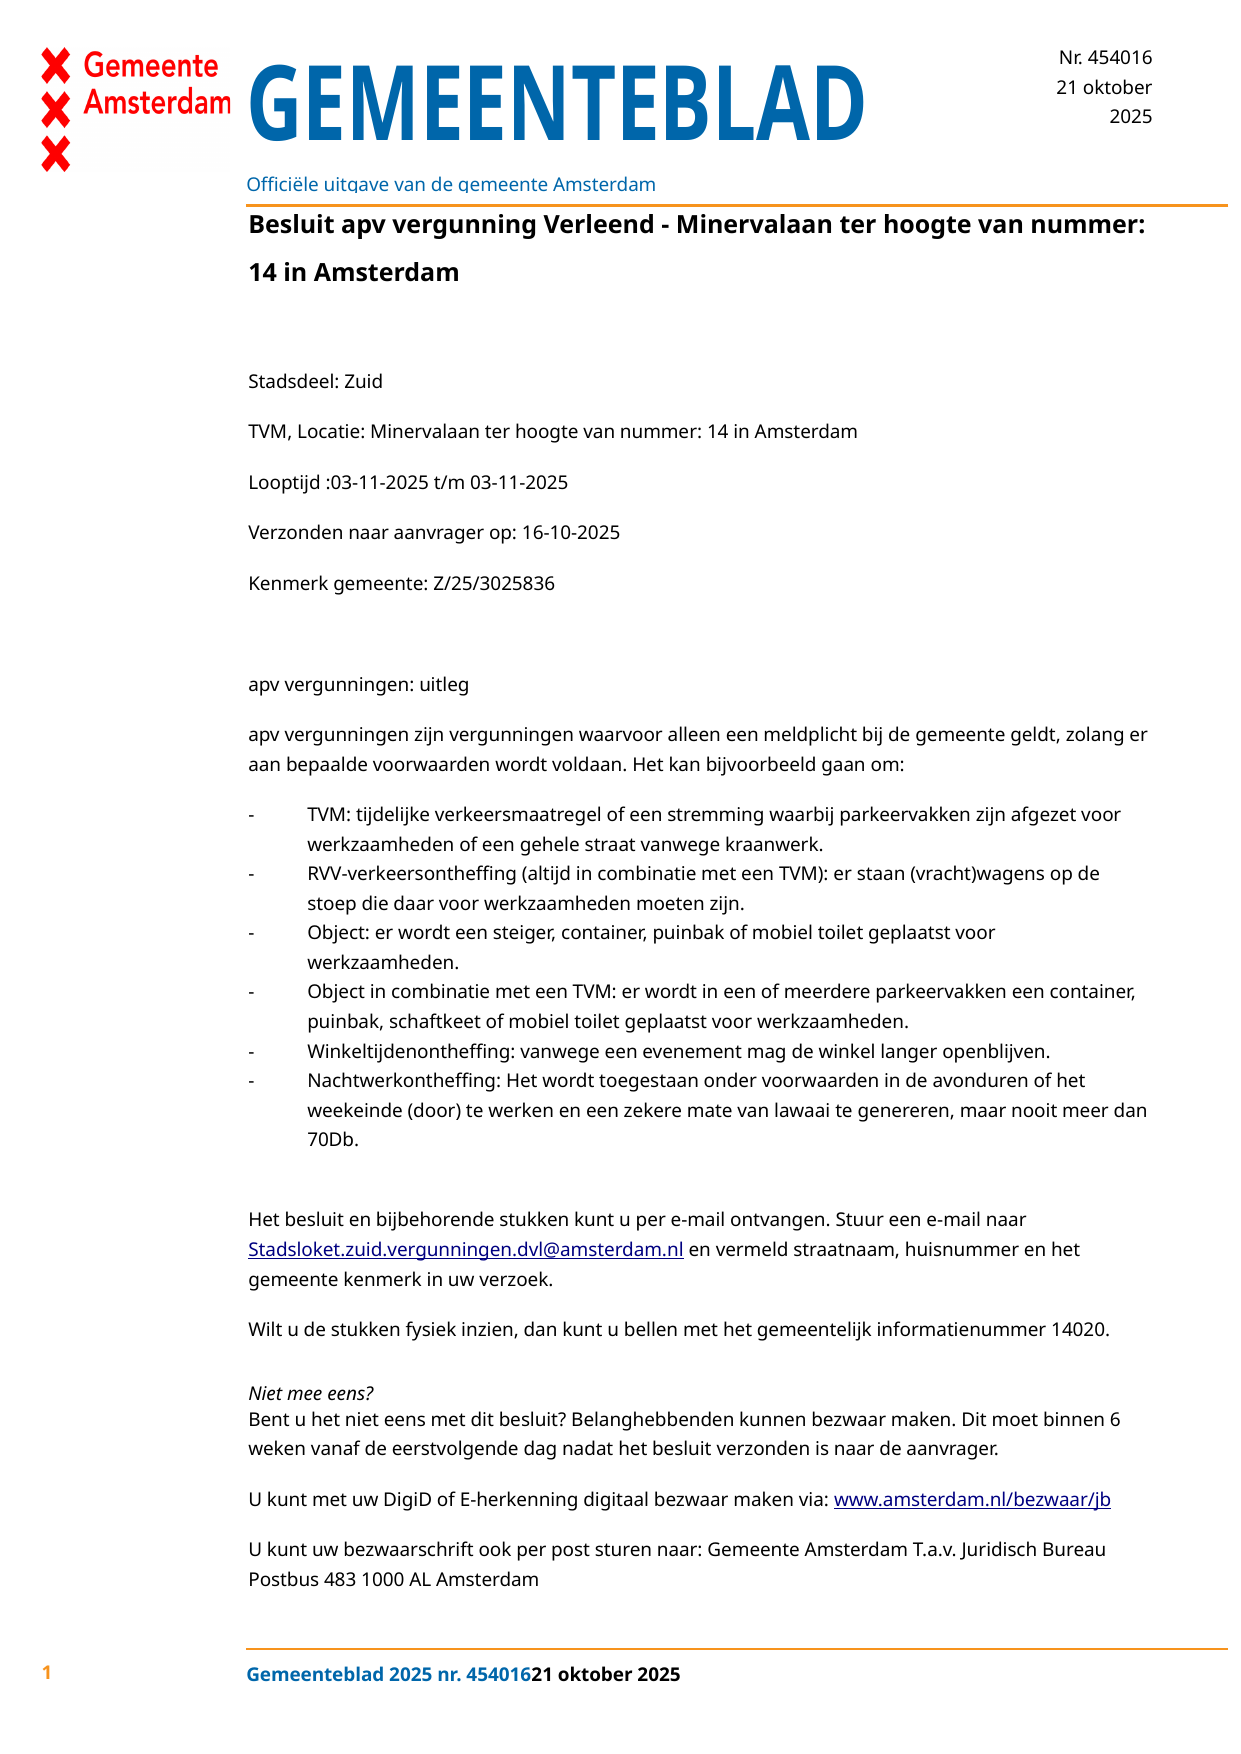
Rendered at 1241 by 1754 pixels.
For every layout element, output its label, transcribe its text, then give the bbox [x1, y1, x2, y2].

list RVV-verkeersontheffing (altijd in combinatie met een TVM): er staan (vracht)wagens op de stoep die daar voor werkzaamheden moeten zijn. [248, 860, 1152, 916]
text apv vergunningen: uitleg [248, 671, 1152, 697]
text Bent u het niet eens met dit besluit? Belanghebbenden kunnen bezwaar maken. Dit moet binnen 6 weken vanaf de eerstvolgende dag nadat het besluit verzonden is naar de aanvrager. [248, 1406, 1152, 1461]
text Niet mee eens? [248, 1380, 1152, 1406]
text Wilt u de stukken fysiek inzien, dan kunt u bellen met het gemeentelijk informatienummer 14020. [248, 1316, 1152, 1342]
text Het besluit en bijbehorende stukken kunt u per e-mail ontvangen. Stuur een e-mail naar Stadsloket.zuid.vergunningen.dvl@amsterdam.nl en vermeld straatnaam, huisnummer en het gemeente kenmerk in uw verzoek. [248, 1207, 1152, 1292]
list TVM: tijdelijke verkeersmaatregel of een stremming waarbij parkeervakken zijn afgezet voor werkzaamheden of een gehele straat vanwege kraanwerk. [248, 801, 1152, 857]
picture [41, 47, 231, 172]
list Object in combinatie met een TVM: er wordt in een of meerdere parkeervakken een container, puinbak, schaftkeet of mobiel toilet geplaatst voor werkzaamheden. [248, 979, 1152, 1034]
text Looptijd :03-11-2025 t/m 03-11-2025 [248, 469, 1152, 495]
list Nachtwerkontheffing: Het wordt toegestaan onder voorwaarden in de avonduren of het weekeinde (door) te werken en een zekere mate van lawaai te genereren, maar nooit meer dan 70Db. [248, 1067, 1152, 1152]
text Verzonden naar aanvrager op: 16-10-2025 [248, 519, 1152, 545]
text Besluit apv vergunning Verleend - Minervalaan ter hoogte van nummer: 14 in Amsterdam [248, 207, 1152, 288]
text apv vergunningen zijn vergunningen waarvoor alleen een meldplicht bij de gemeente geldt, zolang er aan bepaalde voorwaarden wordt voldaan. Het kan bijvoorbeeld gaan om: [248, 721, 1152, 777]
list Winkeltijdenontheffing: vanwege een evenement mag de winkel langer openblijven. [248, 1038, 1152, 1064]
text U kunt met uw DigiD of E-herkenning digitaal bezwaar maken via: www.amsterdam.nl/bezwaar/jb [248, 1486, 1152, 1512]
text TVM, Locatie: Minervalaan ter hoogte van nummer: 14 in Amsterdam [248, 419, 1152, 444]
text U kunt uw bezwaarschrift ook per post sturen naar: Gemeente Amsterdam T.a.v. Juridisch Bureau Postbus 483 1000 AL Amsterdam [248, 1536, 1152, 1592]
text Kenmerk gemeente: Z/25/3025836 [248, 570, 1152, 596]
text Stadsdeel: Zuid [248, 368, 1152, 394]
list Object: er wordt een steiger, container, puinbak of mobiel toilet geplaatst voor werkzaamheden. [248, 919, 1152, 975]
